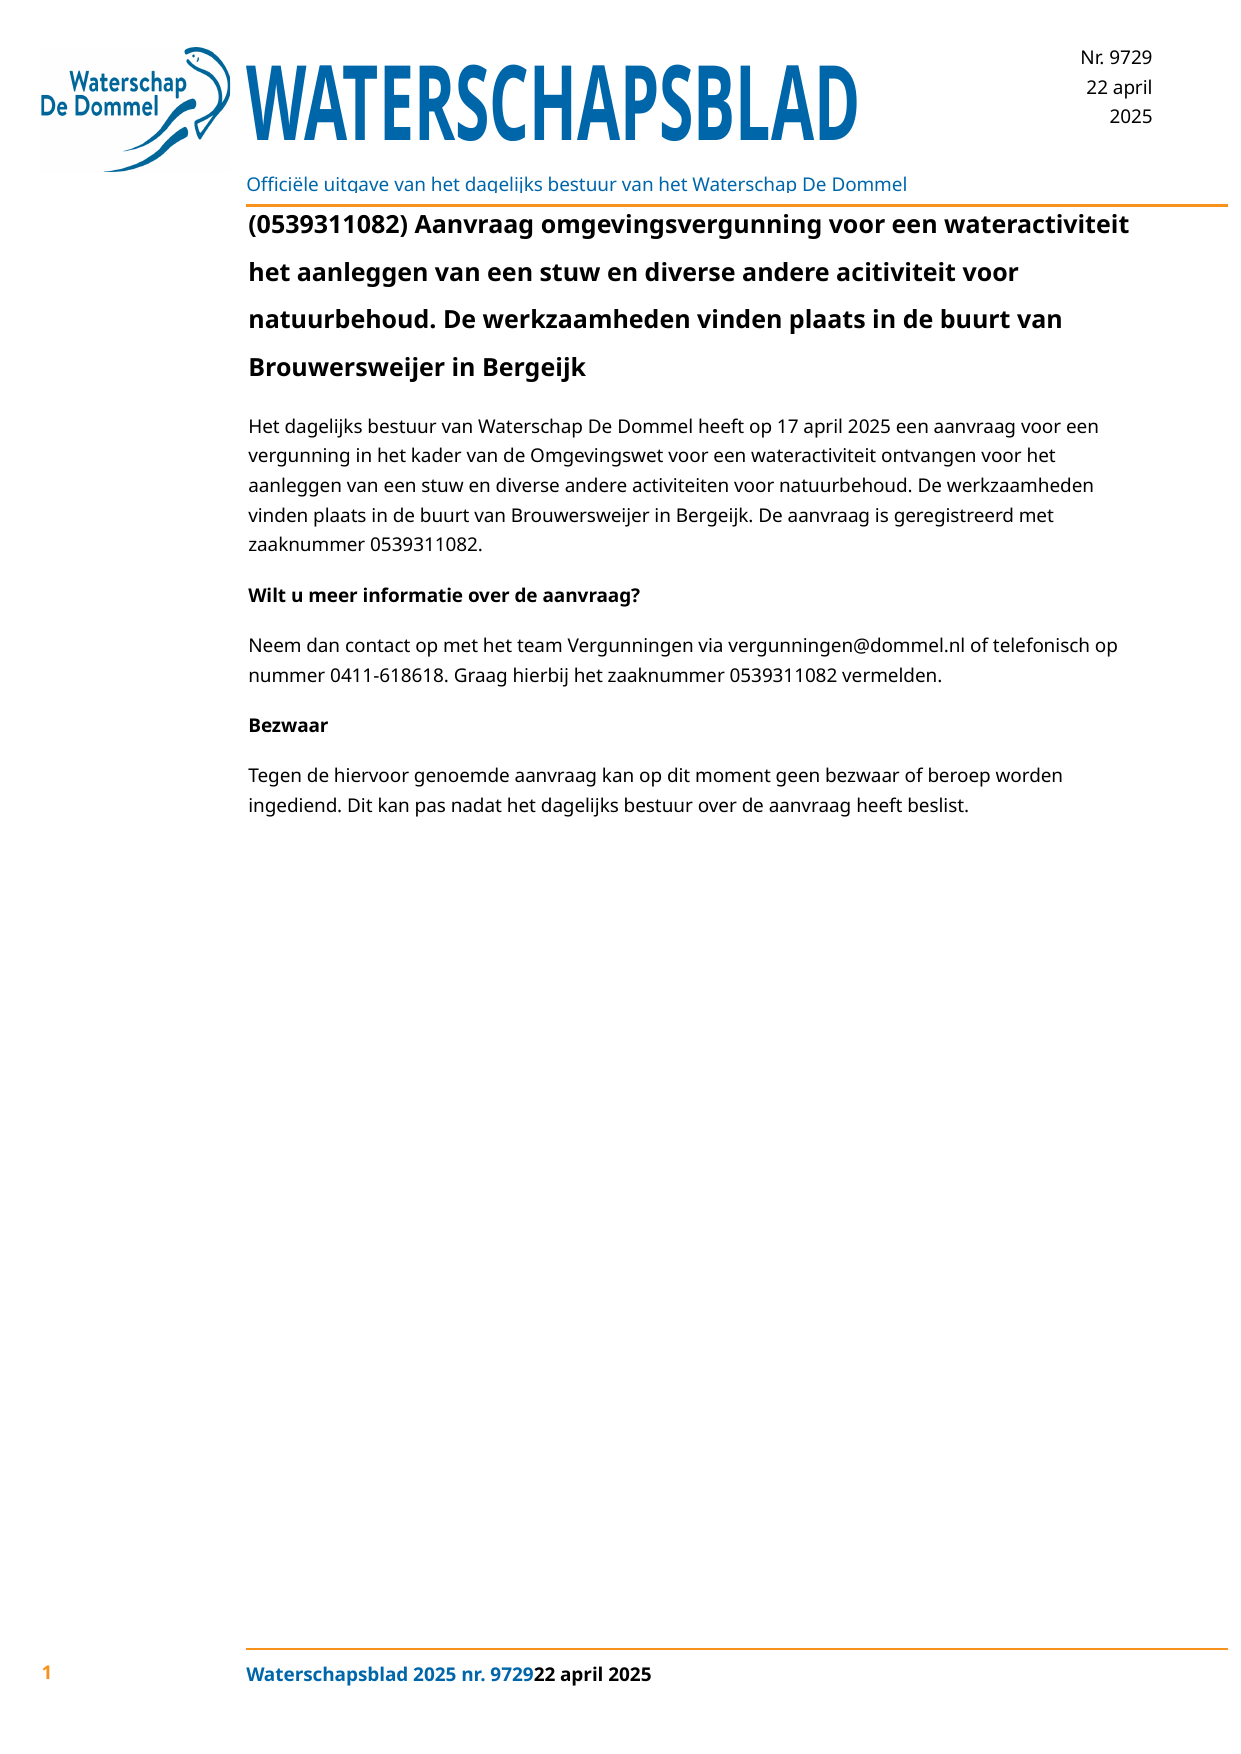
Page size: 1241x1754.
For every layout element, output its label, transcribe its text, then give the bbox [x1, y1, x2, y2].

picture [45, 99, 51, 111]
text Het dagelijks bestuur van Waterschap De Dommel heeft op 17 april 2025 een aanvraag voor een vergunning in het kader van de Omgevingswet voor een wateractiviteit ontvangen voor het aanleggen van een stuw en diverse andere activiteiten voor natuurbehoud. De werkzaamheden vinden plaats in de buurt van Brouwersweijer in Bergeijk. De aanvraag is geregistreerd met zaaknummer 0539311082. [248, 413, 1152, 557]
picture [198, 118, 210, 131]
text Tegen de hiervoor genoemde aanvraag kan op dit moment geen bezwaar of beroep worden ingediend. Dit kan pas nadat het dagelijks bestuur over de aanvraag heeft beslist. [248, 763, 1152, 818]
picture [41, 47, 231, 172]
text (0539311082) Aanvraag omgevingsvergunning voor een wateractiviteit het aanleggen van een stuw en diverse andere acitiviteit voor natuurbehoud. De werkzaamheden vinden plaats in de buurt van Brouwersweijer in Bergeijk [248, 207, 1152, 384]
text Neem dan contact op met het team Vergunningen via vergunningen@dommel.nl of telefonisch op nummer 0411-618618. Graag hierbij het zaaknummer 0539311082 vermelden. [248, 632, 1152, 688]
text Bezwaar [248, 712, 1152, 738]
text Wilt u meer informatie over de aanvraag? [248, 582, 1152, 608]
picture [204, 47, 231, 76]
